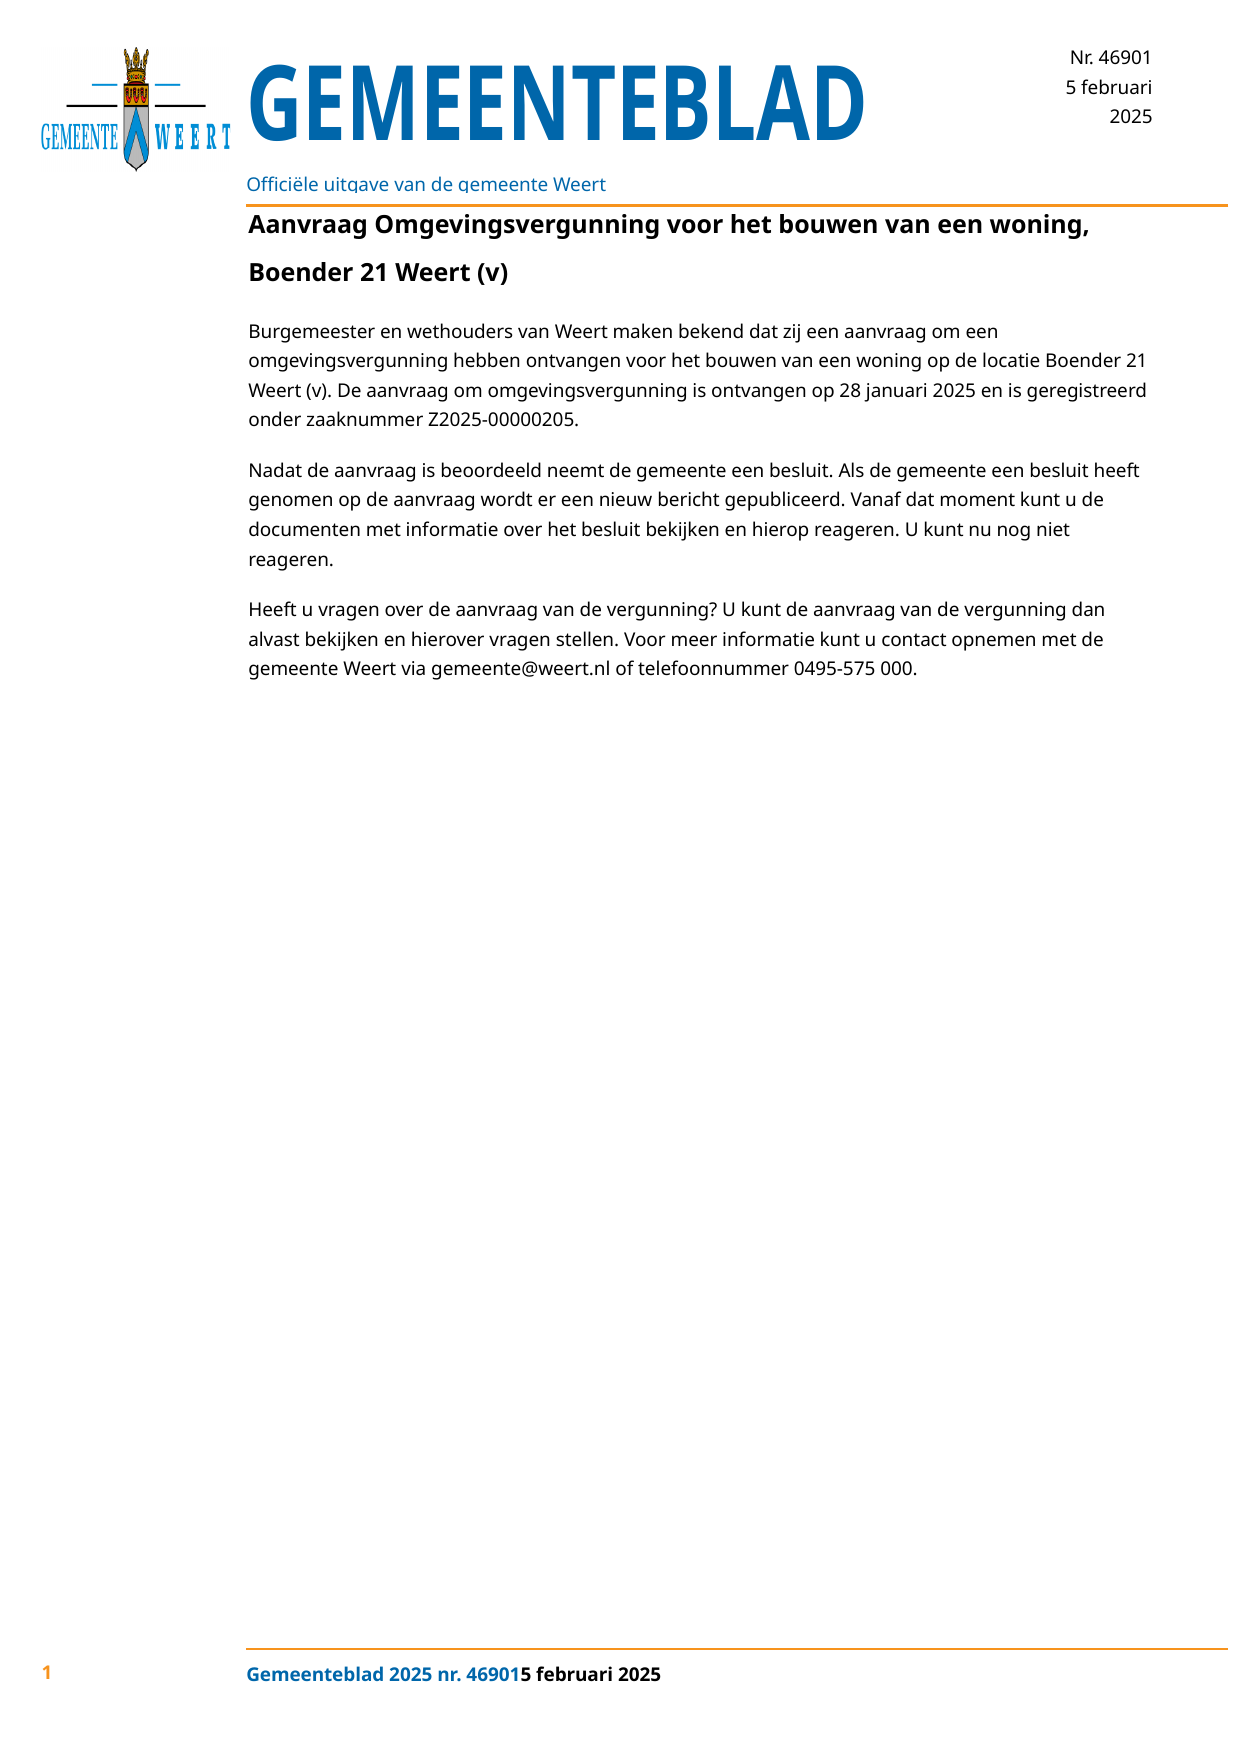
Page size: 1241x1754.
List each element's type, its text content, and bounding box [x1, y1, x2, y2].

text Heeft u vragen over de aanvraag van de vergunning? U kunt de aanvraag van de vergunning dan alvast bekijken en hierover vragen stellen. Voor meer informatie kunt u contact opnemen met de gemeente Weert via gemeente@weert.nl of telefoonnummer 0495-575 000. [248, 596, 1152, 681]
picture [41, 47, 231, 172]
text Nadat de aanvraag is beoordeeld neemt de gemeente een besluit. Als de gemeente een besluit heeft genomen op de aanvraag wordt er een nieuw bericht gepubliceerd. Vanaf dat moment kunt u de documenten met informatie over het besluit bekijken en hierop reageren. U kunt nu nog niet reageren. [248, 457, 1152, 572]
text Aanvraag Omgevingsvergunning voor het bouwen van een woning, Boender 21 Weert (v) [248, 207, 1152, 288]
text Burgemeester en wethouders van Weert maken bekend dat zij een aanvraag om een omgevingsvergunning hebben ontvangen voor het bouwen van een woning op de locatie Boender 21 Weert (v). De aanvraag om omgevingsvergunning is ontvangen op 28 januari 2025 en is geregistreerd onder zaaknummer Z2025-00000205. [248, 318, 1152, 432]
